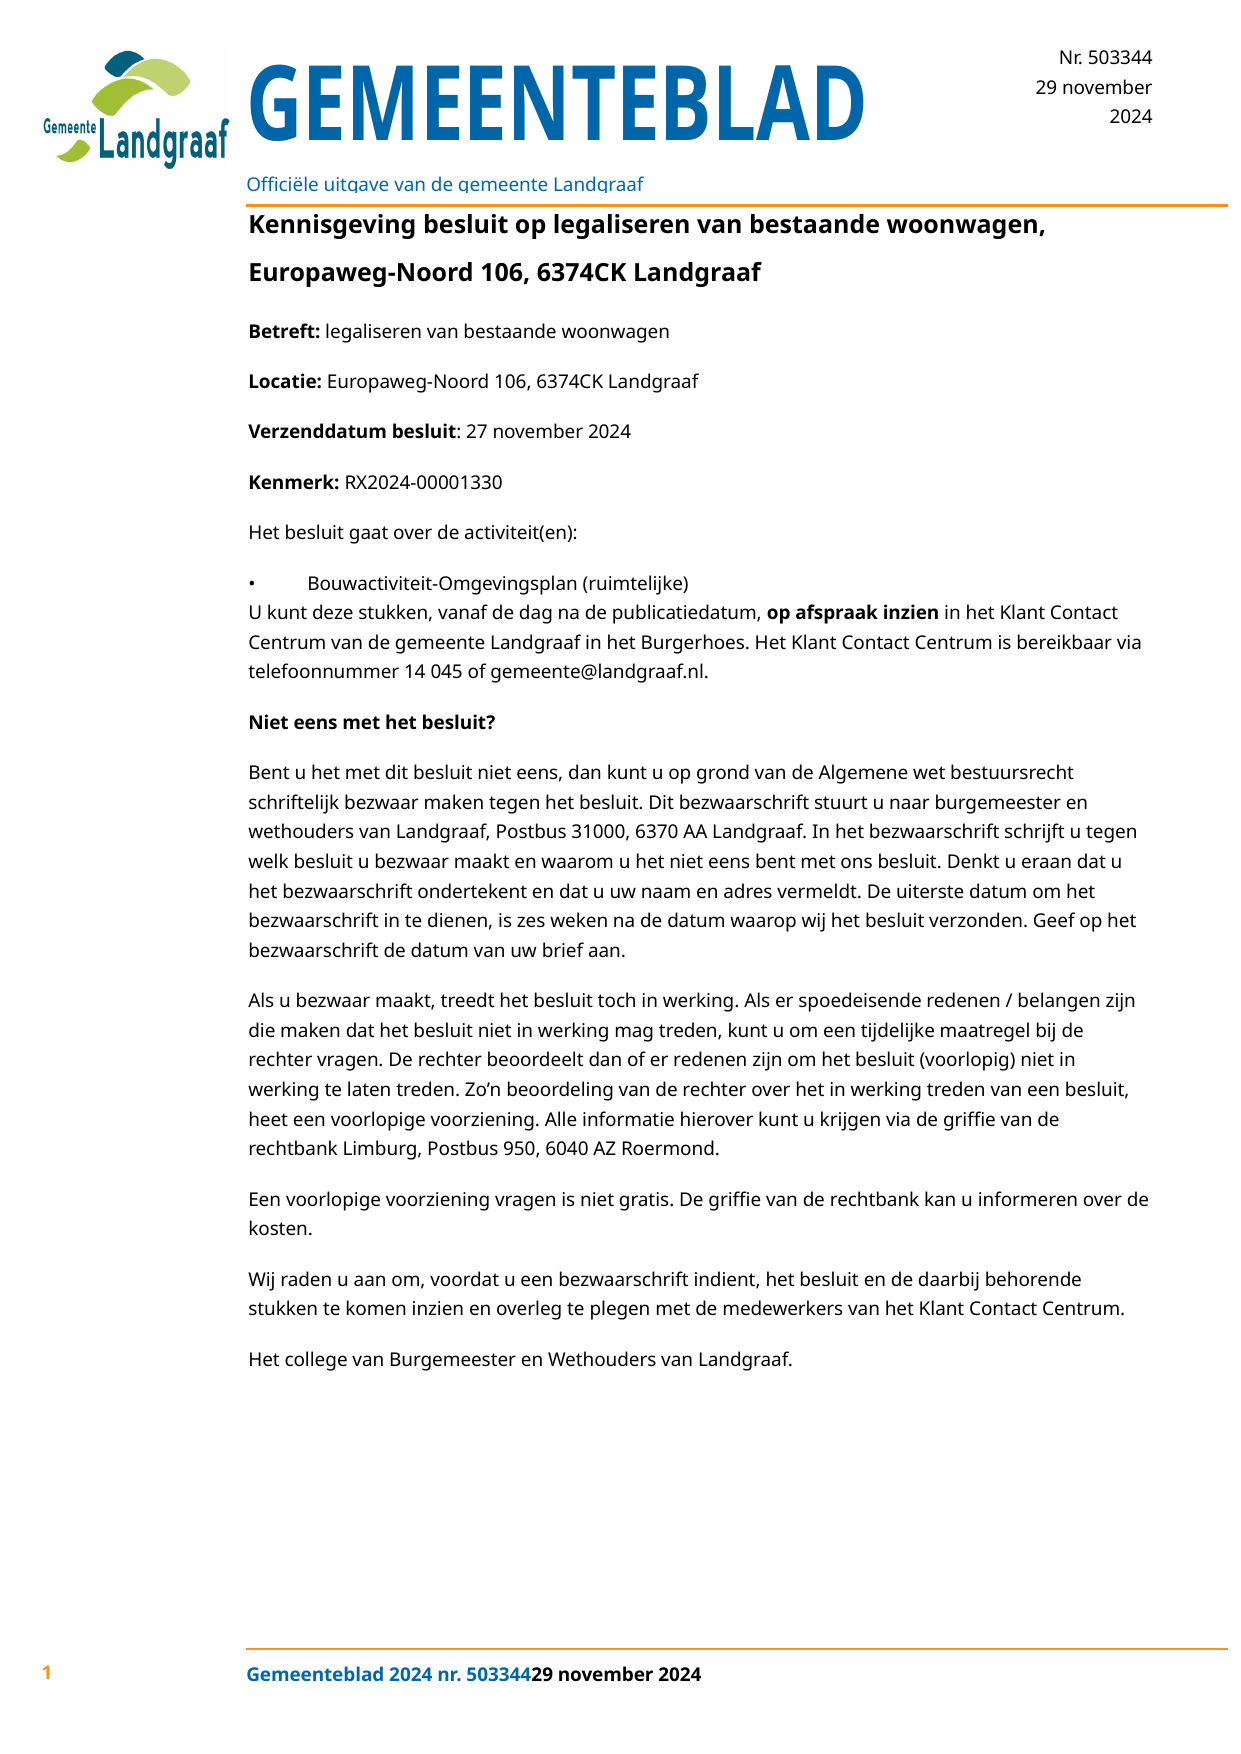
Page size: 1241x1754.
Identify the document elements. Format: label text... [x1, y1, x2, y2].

picture [41, 47, 231, 172]
list Bouwactiviteit-Omgevingsplan (ruimtelijke) [248, 570, 1152, 596]
text Het besluit gaat over de activiteit(en): [248, 519, 1152, 545]
text Wij raden u aan om, voordat u een bezwaarschrift indient, het besluit en de daarbij behorende stukken te komen inzien en overleg te plegen met de medewerkers van het Klant Contact Centrum. [248, 1266, 1152, 1321]
text Het college van Burgemeester en Wethouders van Landgraaf. [248, 1346, 1152, 1372]
text Betreft: legaliseren van bestaande woonwagen [248, 318, 1152, 344]
text Kennisgeving besluit op legaliseren van bestaande woonwagen, Europaweg-Noord 106, 6374CK Landgraaf [248, 207, 1152, 288]
text Niet eens met het besluit? [248, 709, 1152, 735]
text Verzenddatum besluit: 27 november 2024 [248, 419, 1152, 444]
text Als u bezwaar maakt, treedt het besluit toch in werking. Als er spoedeisende redenen / belangen zijn die maken dat het besluit niet in werking mag treden, kunt u om een tijdelijke maatregel bij de rechter vragen. De rechter beoordeelt dan of er redenen zijn om het besluit (voorlopig) niet in werking te laten treden. Zo’n beoordeling van de rechter over het in werking treden van een besluit, heet een voorlopige voorziening. Alle informatie hierover kunt u krijgen via de griffie van de rechtbank Limburg, Postbus 950, 6040 AZ Roermond. [248, 987, 1152, 1161]
text Bent u het met dit besluit niet eens, dan kunt u op grond van de Algemene wet bestuursrecht schriftelijk bezwaar maken tegen het besluit. Dit bezwaarschrift stuurt u naar burgemeester en wethouders van Landgraaf, Postbus 31000, 6370 AA Landgraaf. In het bezwaarschrift schrijft u tegen welk besluit u bezwaar maakt en waarom u het niet eens bent met ons besluit. Denkt u eraan dat u het bezwaarschrift ondertekent en dat u uw naam en adres vermeldt. De uiterste datum om het bezwaarschrift in te dienen, is zes weken na de datum waarop wij het besluit verzonden. Geef op het bezwaarschrift de datum van uw brief aan. [248, 759, 1152, 963]
text Een voorlopige voorziening vragen is niet gratis. De griffie van de rechtbank kan u informeren over de kosten. [248, 1186, 1152, 1241]
text U kunt deze stukken, vanaf de dag na de publicatiedatum, op afspraak inzien in het Klant Contact Centrum van de gemeente Landgraaf in het Burgerhoes. Het Klant Contact Centrum is bereikbaar via telefoonnummer 14 045 of gemeente@landgraaf.nl. [248, 599, 1152, 684]
text Kenmerk: RX2024-00001330 [248, 469, 1152, 495]
text Locatie: Europaweg-Noord 106, 6374CK Landgraaf [248, 368, 1152, 394]
